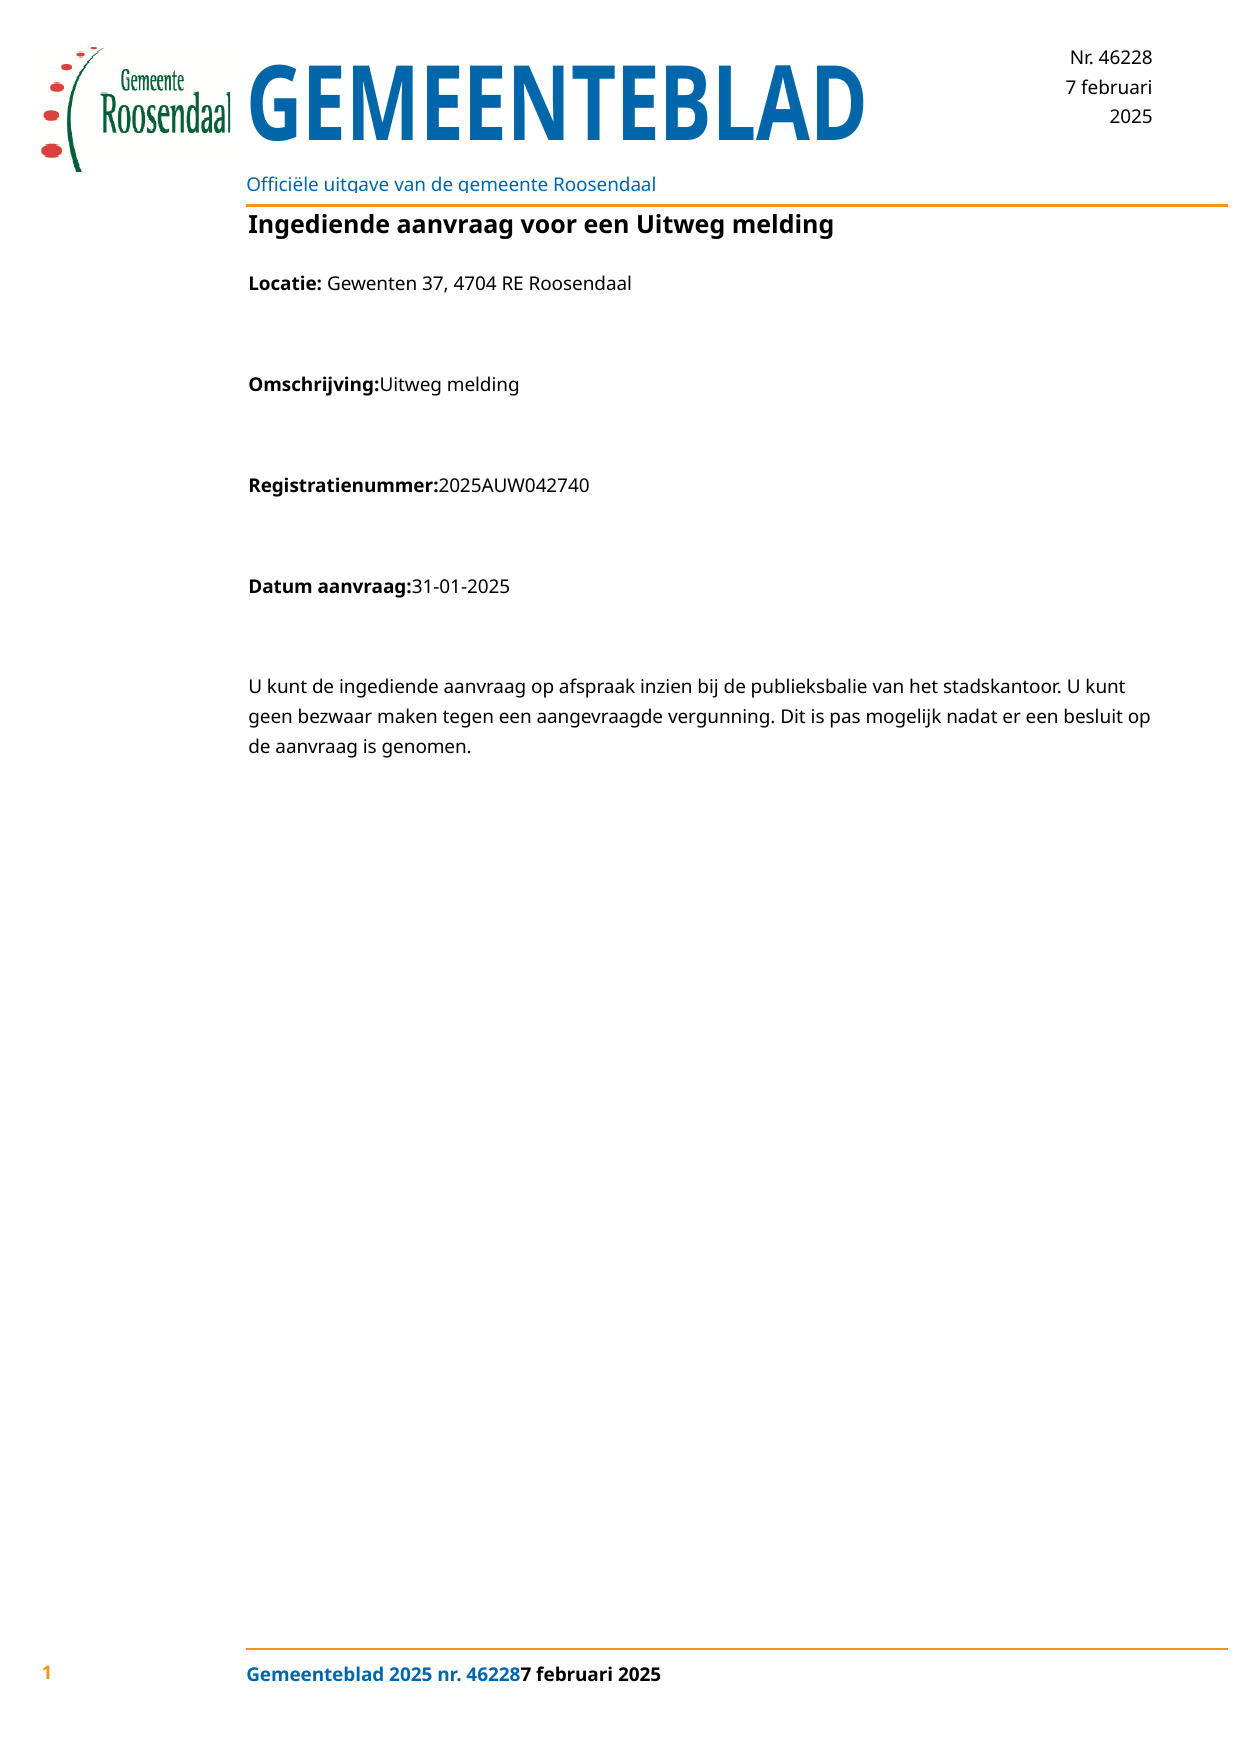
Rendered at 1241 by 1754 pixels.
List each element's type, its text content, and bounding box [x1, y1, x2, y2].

text Locatie: Gewenten 37, 4704 RE Roosendaal [248, 270, 1152, 296]
text Omschrijving:Uitweg melding [248, 371, 1152, 397]
text Ingediende aanvraag voor een Uitweg melding [248, 207, 1152, 241]
text Registratienummer:2025AUW042740 [248, 472, 1152, 498]
picture [41, 47, 231, 172]
text Datum aanvraag:31-01-2025 [248, 573, 1152, 598]
text U kunt de ingediende aanvraag op afspraak inzien bij de publieksbalie van het stadskantoor. U kunt geen bezwaar maken tegen een aangevraagde vergunning. Dit is pas mogelijk nadat er een besluit op de aanvraag is genomen. [248, 674, 1152, 758]
